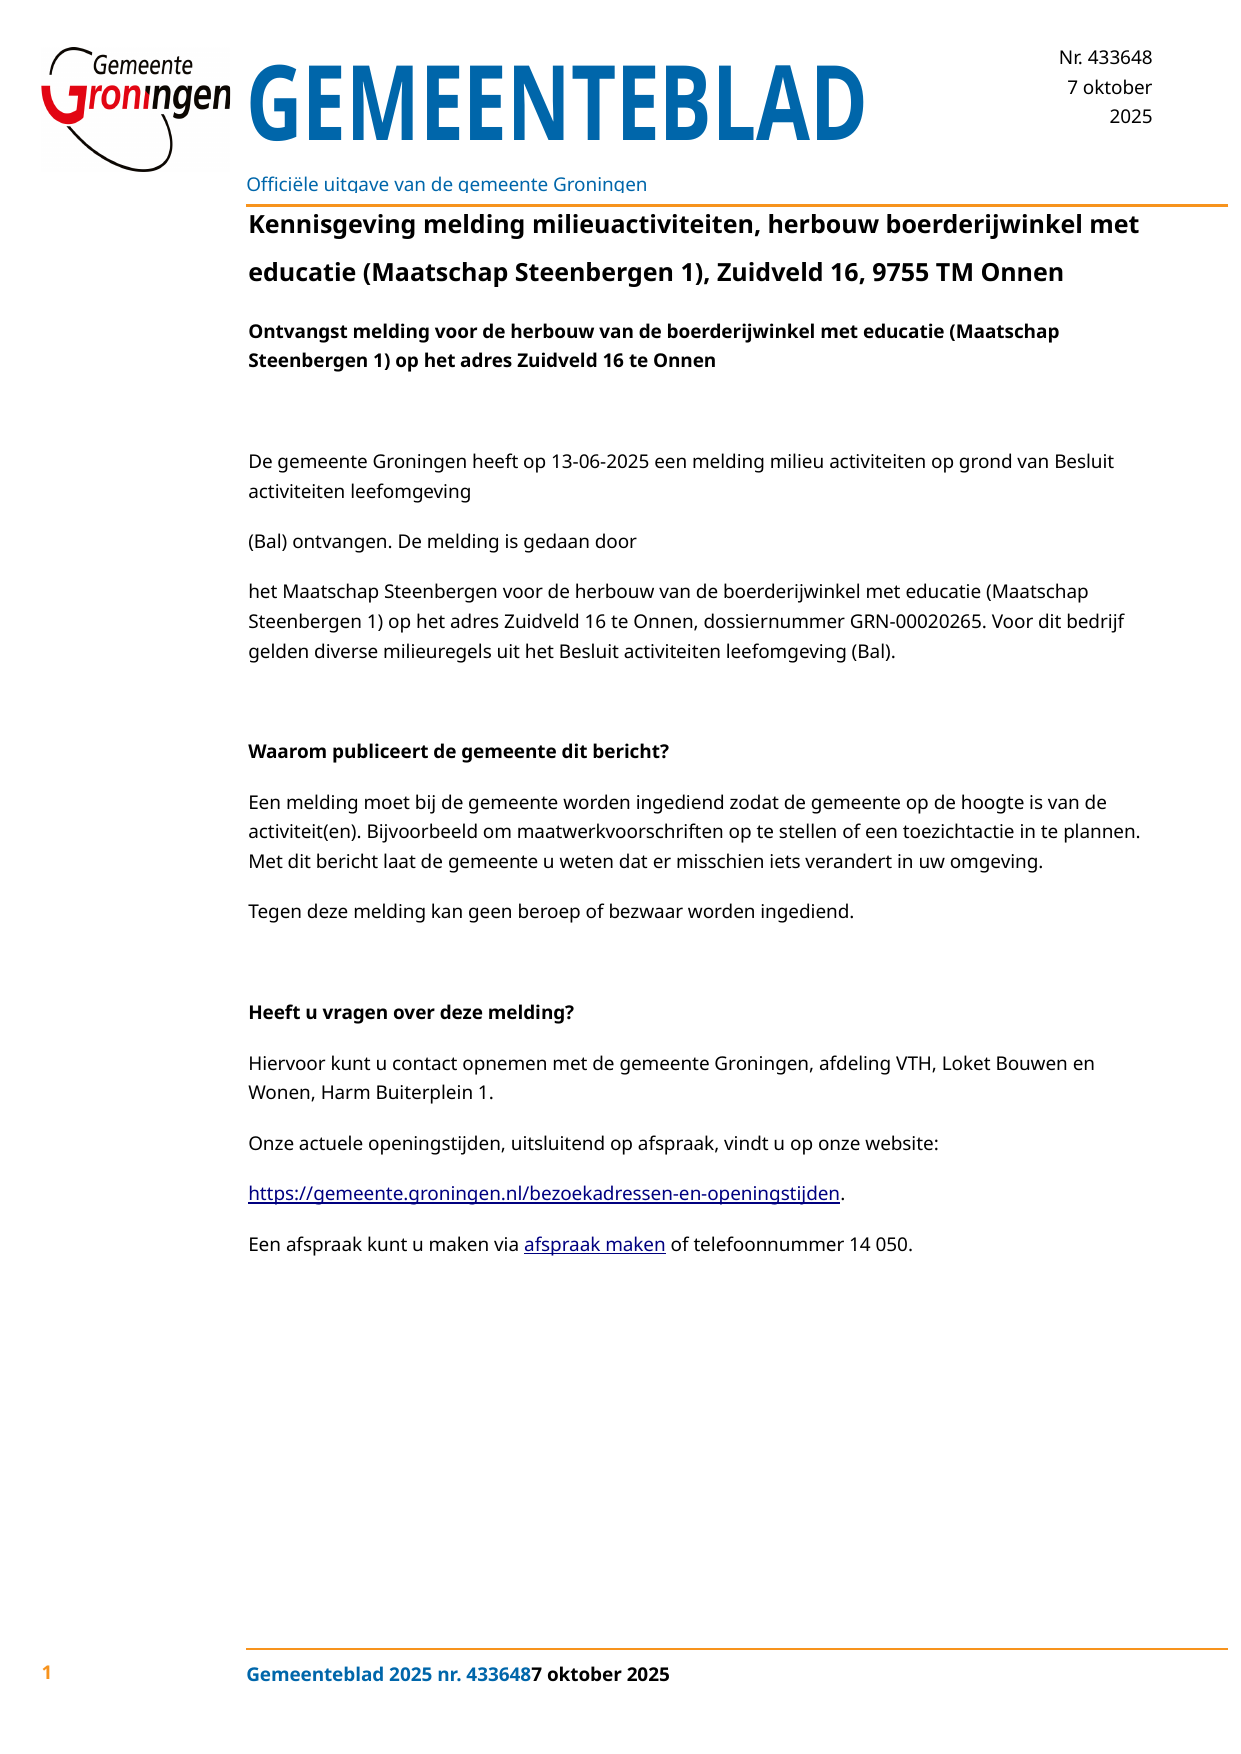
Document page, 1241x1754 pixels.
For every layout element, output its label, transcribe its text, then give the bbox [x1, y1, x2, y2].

text Een melding moet bij de gemeente worden ingediend zodat de gemeente op de hoogte is van de activiteit(en). Bijvoorbeeld om maatwerkvoorschriften op te stellen of een toezichtactie in te plannen. Met dit bericht laat de gemeente u weten dat er misschien iets verandert in uw omgeving. [248, 789, 1152, 874]
text Hiervoor kunt u contact opnemen met de gemeente Groningen, afdeling VTH, Loket Bouwen en Wonen, Harm Buiterplein 1. [248, 1050, 1152, 1105]
text Onze actuele openingstijden, uitsluitend op afspraak, vindt u op onze website: [248, 1130, 1152, 1156]
text Tegen deze melding kan geen beroep of bezwaar worden ingediend. [248, 899, 1152, 924]
text Waarom publiceert de gemeente dit bericht? [248, 739, 1152, 764]
text Heeft u vragen over deze melding? [248, 999, 1152, 1025]
text Een afspraak kunt u maken via afspraak maken of telefoonnummer 14 050. [248, 1231, 1152, 1257]
text (Bal) ontvangen. De melding is gedaan door [248, 528, 1152, 554]
text Kennisgeving melding milieuactiviteiten, herbouw boerderijwinkel met educatie (Maatschap Steenbergen 1), Zuidveld 16, 9755 TM Onnen [248, 207, 1152, 288]
text het Maatschap Steenbergen voor de herbouw van de boerderijwinkel met educatie (Maatschap Steenbergen 1) op het adres Zuidveld 16 te Onnen, dossiernummer GRN-00020265. Voor dit bedrijf gelden diverse milieuregels uit het Besluit activiteiten leefomgeving (Bal). [248, 579, 1152, 664]
text De gemeente Groningen heeft op 13-06-2025 een melding milieu activiteiten op grond van Besluit activiteiten leefomgeving [248, 448, 1152, 504]
picture [41, 47, 231, 172]
text Ontvangst melding voor de herbouw van de boerderijwinkel met educatie (Maatschap Steenbergen 1) op het adres Zuidveld 16 te Onnen [248, 318, 1152, 373]
text https://gemeente.groningen.nl/bezoekadressen-en-openingstijden. [248, 1180, 1152, 1206]
